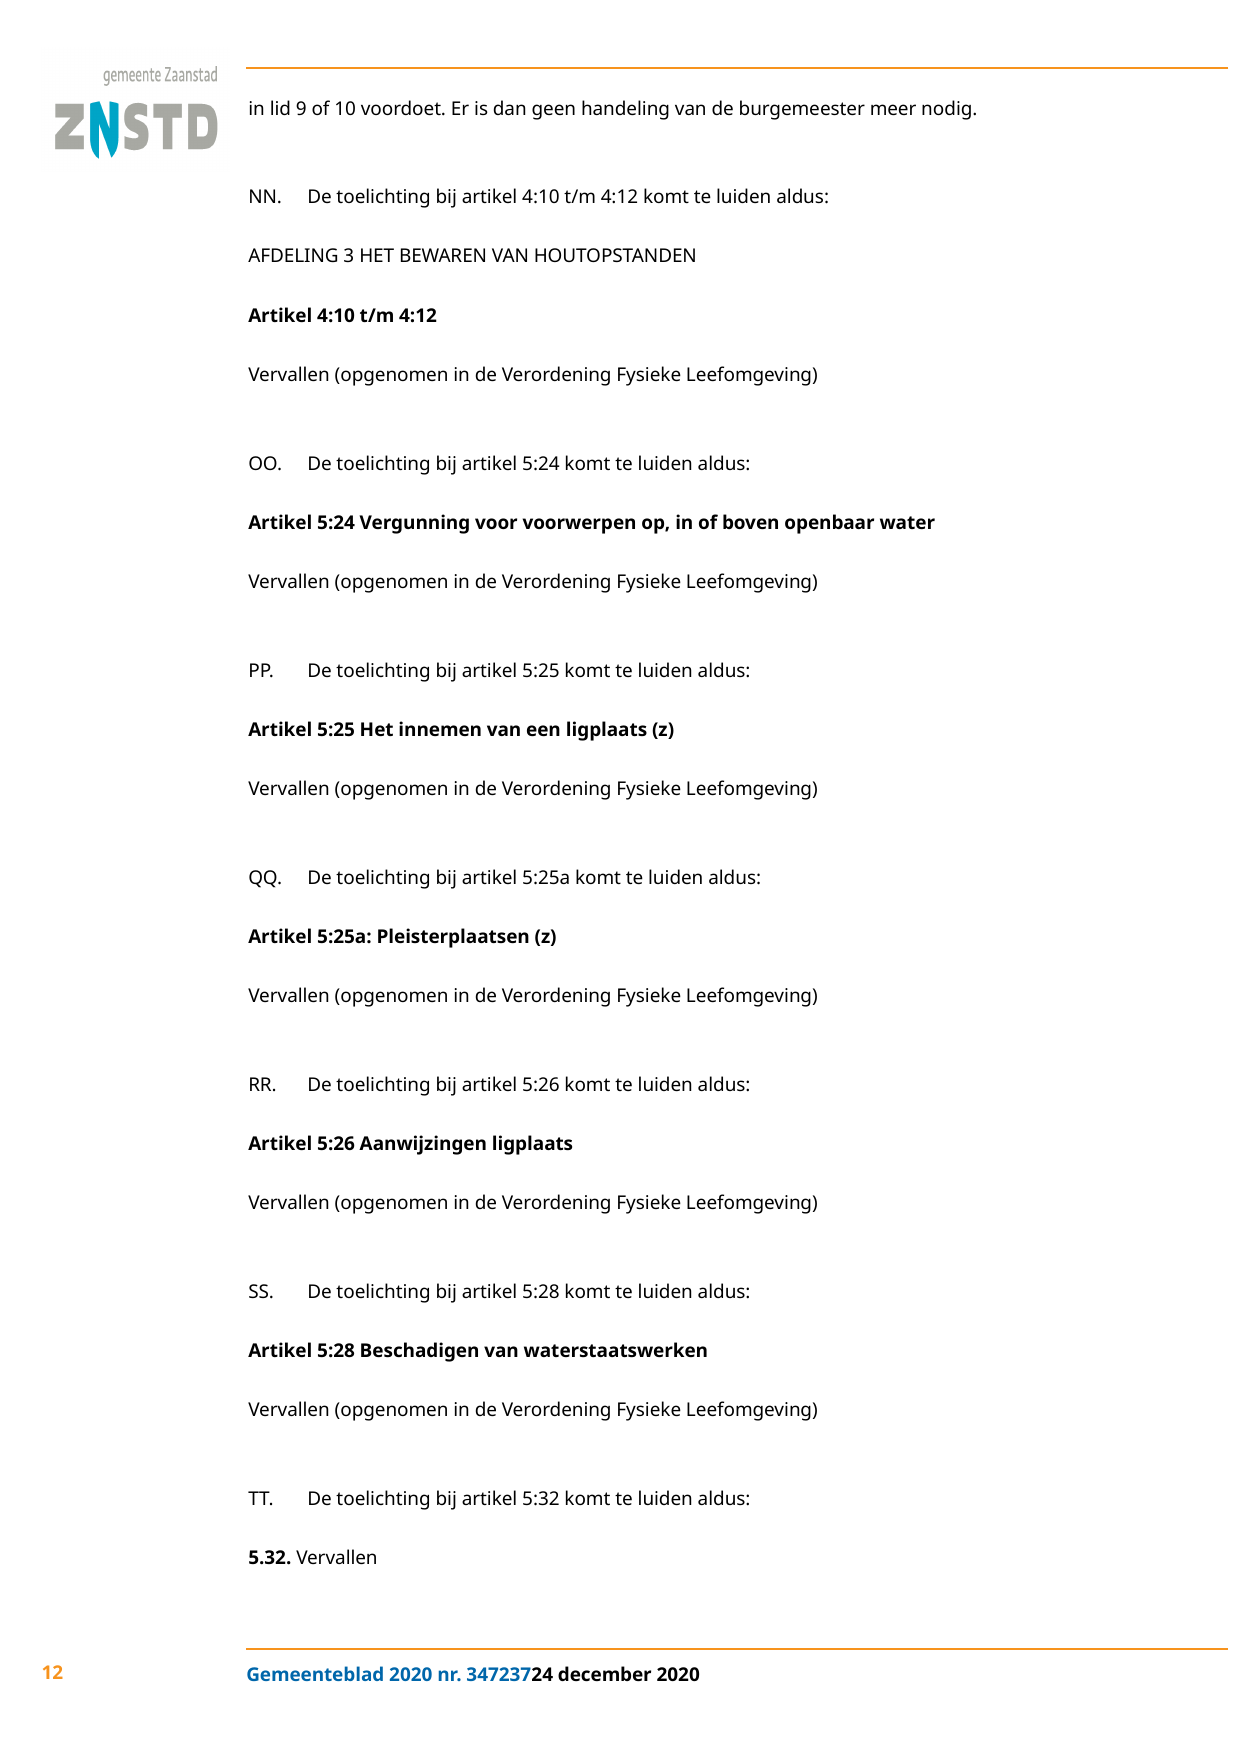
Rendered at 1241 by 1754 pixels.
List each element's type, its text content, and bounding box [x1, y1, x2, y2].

text Vervallen (opgenomen in de Verordening Fysieke Leefomgeving) [248, 568, 1152, 594]
list De toelichting bij artikel 5:25a komt te luiden aldus: [248, 864, 1152, 890]
text Artikel 5:28 Beschadigen van waterstaatswerken [248, 1337, 1152, 1363]
text Vervallen (opgenomen in de Verordening Fysieke Leefomgeving) [248, 361, 1152, 387]
list De toelichting bij artikel 4:10 t/m 4:12 komt te luiden aldus: [248, 183, 1152, 209]
list De toelichting bij artikel 5:26 komt te luiden aldus: [248, 1071, 1152, 1097]
text Artikel 5:26 Aanwijzingen ligplaats [248, 1130, 1152, 1156]
text Vervallen (opgenomen in de Verordening Fysieke Leefomgeving) [248, 1189, 1152, 1215]
list De toelichting bij artikel 5:24 komt te luiden aldus: [248, 450, 1152, 476]
text Vervallen (opgenomen in de Verordening Fysieke Leefomgeving) [248, 775, 1152, 801]
list De toelichting bij artikel 5:28 komt te luiden aldus: [248, 1278, 1152, 1304]
picture [41, 47, 231, 172]
list De toelichting bij artikel 5:32 komt te luiden aldus: [248, 1485, 1152, 1511]
text 5.32. Vervallen [248, 1544, 1152, 1570]
list De toelichting bij artikel 5:25 komt te luiden aldus: [248, 657, 1152, 683]
text Vervallen (opgenomen in de Verordening Fysieke Leefomgeving) [248, 1396, 1152, 1422]
text Vervallen (opgenomen in de Verordening Fysieke Leefomgeving) [248, 982, 1152, 1008]
text in lid 9 of 10 voordoet. Er is dan geen handeling van de burgemeester meer nodig. [248, 95, 1152, 121]
text Artikel 5:25 Het innemen van een ligplaats (z) [248, 716, 1152, 742]
text Artikel 5:25a: Pleisterplaatsen (z) [248, 923, 1152, 949]
text Artikel 4:10 t/m 4:12 [248, 302, 1152, 328]
text AFDELING 3 HET BEWAREN VAN HOUTOPSTANDEN [248, 243, 1152, 268]
text Artikel 5:24 Vergunning voor voorwerpen op, in of boven openbaar water [248, 509, 1152, 535]
